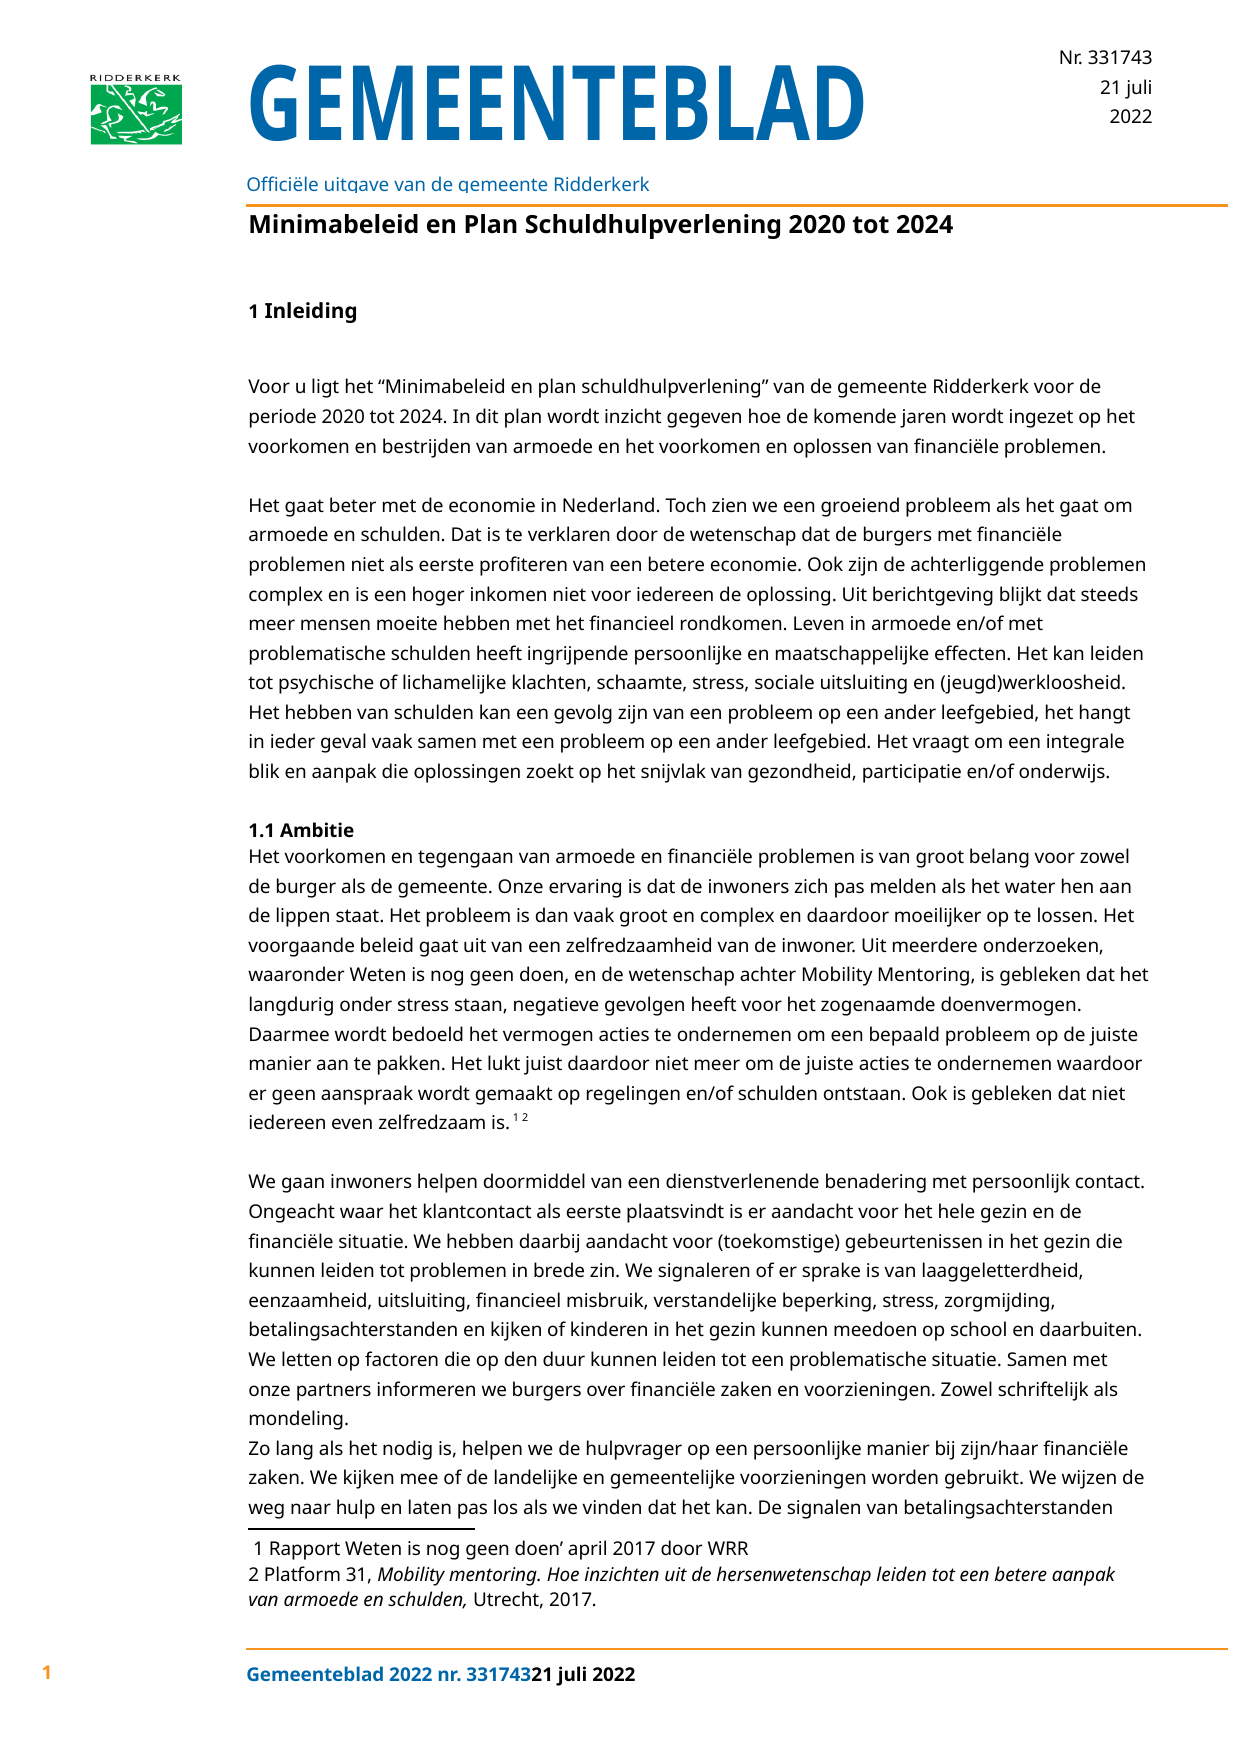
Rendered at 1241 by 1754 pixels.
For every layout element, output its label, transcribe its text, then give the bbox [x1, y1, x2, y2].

text 1 Inleiding [248, 296, 1152, 324]
table_header We gaan inwoners helpen doormiddel van een dienstverlenende benadering met persoonlijk contact. Ongeacht waar het klantcontact als eerste plaatsvindt is er aandacht voor het hele gezin en de financiële situatie. We hebben daarbij aandacht voor (toekomstige) gebeurtenissen in het gezin die kunnen leiden tot problemen in brede zin. We signaleren of er sprake is van laaggeletterdheid, eenzaamheid, uitsluiting, financieel misbruik, verstandelijke beperking, stress, zorgmijding, betalingsachterstanden en kijken of kinderen in het gezin kunnen meedoen op school en daarbuiten. We letten op factoren die op den duur kunnen leiden tot een problematische situatie. Samen met onze partners informeren we burgers over financiële zaken en voorzieningen. Zowel schriftelijk als mondeling. Zo lang als het nodig is, helpen we de hulpvrager op een persoonlijke manier bij zijn/haar financiële zaken. We kijken mee of de landelijke en gemeentelijke voorzieningen worden gebruikt. We wijzen de weg naar hulp en laten pas los als we vinden dat het kan. De signalen van betalingsachterstanden [248, 1169, 1152, 1520]
text Platform 31, Mobility mentoring. Hoe inzichten uit de hersenwetenschap leiden tot een betere aanpak van armoede en schulden, Utrecht, 2017. [248, 1561, 1152, 1612]
text Het voorkomen en tegengaan van armoede en financiële problemen is van groot belang voor zowel de burger als de gemeente. Onze ervaring is dat de inwoners zich pas melden als het water hen aan de lippen staat. Het probleem is dan vaak groot en complex en daardoor moeilijker op te lossen. Het voorgaande beleid gaat uit van een zelfredzaamheid van de inwoner. Uit meerdere onderzoeken, waaronder Weten is nog geen doen, en de wetenschap achter Mobility Mentoring, is gebleken dat het langdurig onder stress staan, negatieve gevolgen heeft voor het zogenaamde doenvermogen. Daarmee wordt bedoeld het vermogen acties te ondernemen om een bepaald probleem op de juiste manier aan te pakken. Het lukt juist daardoor niet meer om de juiste acties te ondernemen waardoor er geen aanspraak wordt gemaakt op regelingen en/of schulden ontstaan. Ook is gebleken dat niet iedereen even zelfredzaam is. [248, 843, 1152, 1135]
text Voor u ligt het “Minimabeleid en plan schuldhulpverlening” van de gemeente Ridderkerk voor de periode 2020 tot 2024. In dit plan wordt inzicht gegeven hoe de komende jaren wordt ingezet op het voorkomen en bestrijden van armoede en het voorkomen en oplossen van financiële problemen. [248, 374, 1152, 459]
text Minimabeleid en Plan Schuldhulpverlening 2020 tot 2024 [248, 207, 1152, 241]
picture [41, 47, 231, 172]
text Het gaat beter met de economie in Nederland. Toch zien we een groeiend probleem als het gaat om armoede en schulden. Dat is te verklaren door de wetenschap dat de burgers met financiële problemen niet als eerste profiteren van een betere economie. Ook zijn de achterliggende problemen complex en is een hoger inkomen niet voor iedereen de oplossing. Uit berichtgeving blijkt dat steeds meer mensen moeite hebben met het financieel rondkomen. Leven in armoede en/of met problematische schulden heeft ingrijpende persoonlijke en maatschappelijke effecten. Het kan leiden tot psychische of lichamelijke klachten, schaamte, stress, sociale uitsluiting en (jeugd)werkloosheid. Het hebben van schulden kan een gevolg zijn van een probleem op een ander leefgebied, het hangt in ieder geval vaak samen met een probleem op een ander leefgebied. Het vraagt om een integrale blik en aanpak die oplossingen zoekt op het snijvlak van gezondheid, participatie en/of onderwijs. [248, 492, 1152, 784]
text Rapport Weten is nog geen doen’ april 2017 door WRR [248, 1535, 1152, 1561]
text 1.1 Ambitie [248, 817, 1152, 843]
